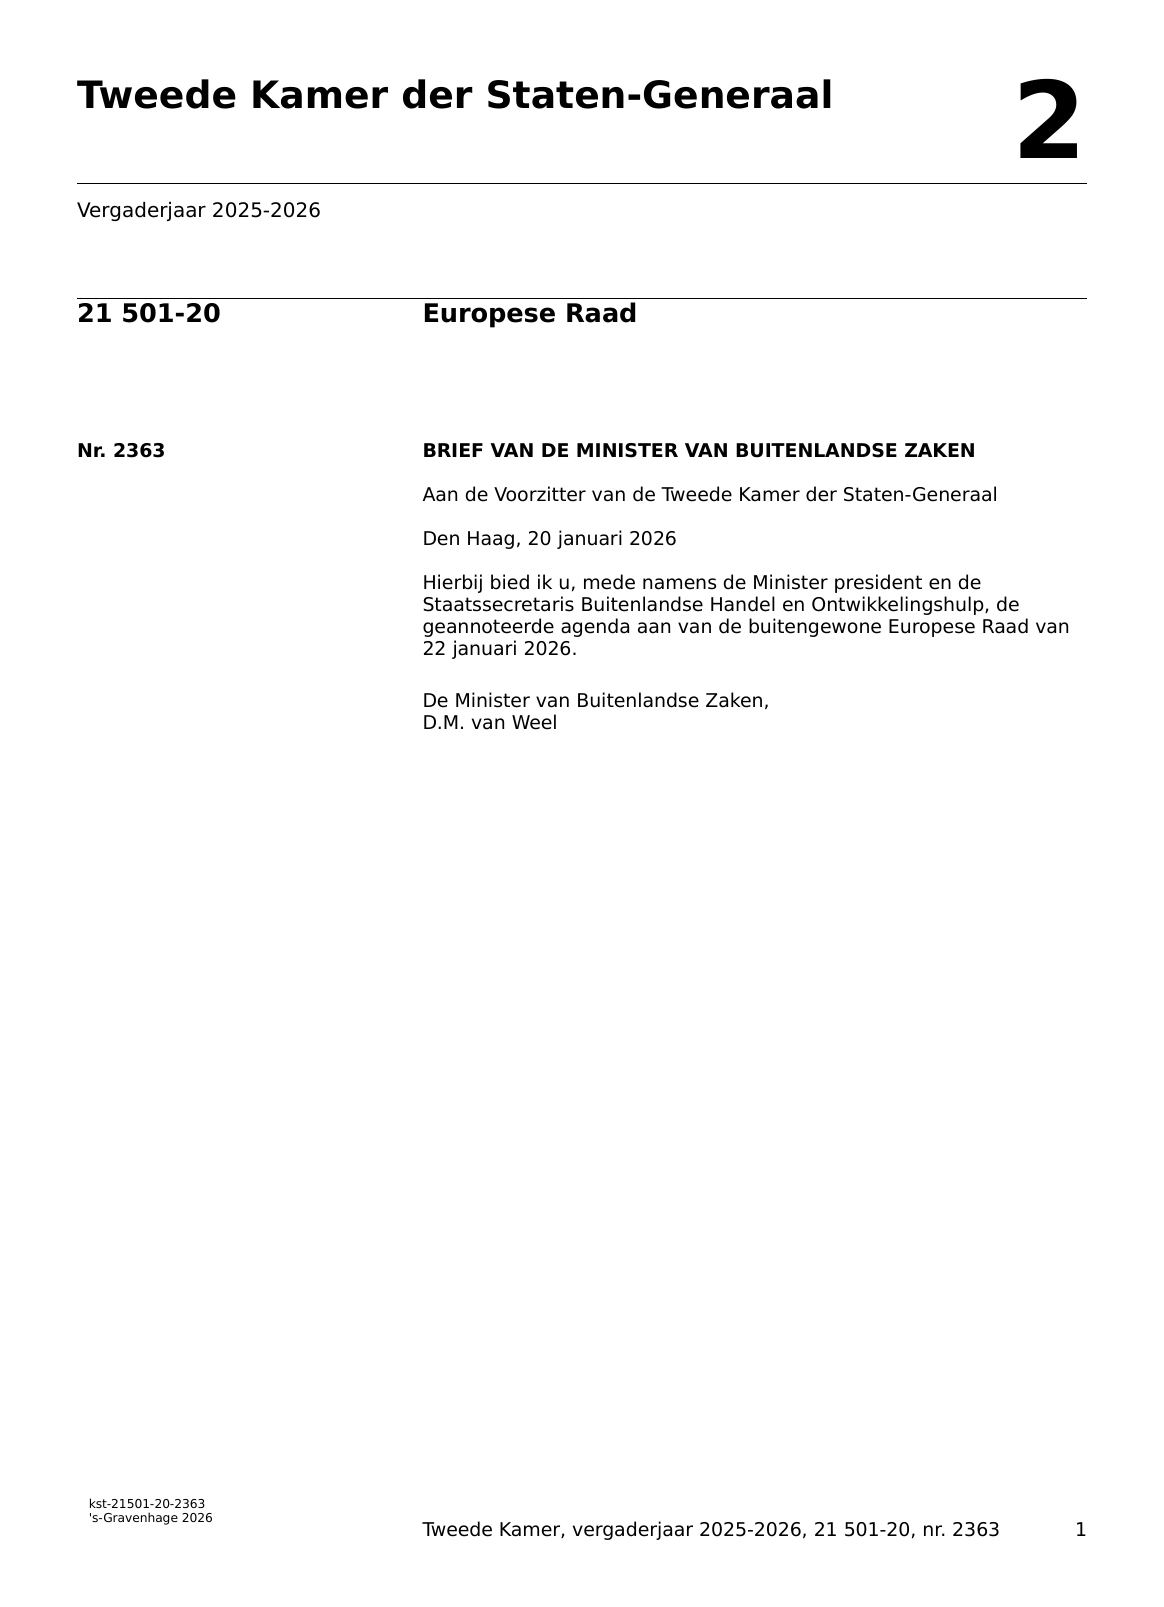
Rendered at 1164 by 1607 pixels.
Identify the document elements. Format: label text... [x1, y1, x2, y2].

subtitle Nr. 2363 BRIEF VAN DE MINISTER VAN BUITENLANDSE ZAKEN [77, 440, 1087, 462]
text Aan de Voorzitter van de Tweede Kamer der Staten-Generaal [422, 484, 1087, 506]
table_header 2 [886, 59, 1087, 183]
text 's-Gravenhage 2026 [88, 1511, 323, 1525]
text kst-21501-20-2363 [88, 1497, 323, 1511]
text Den Haag, 20 januari 2026 [422, 528, 1087, 550]
table_cell Vergaderjaar 2025-2026 [77, 184, 1087, 298]
table_header Tweede Kamer der Staten-Generaal [77, 59, 886, 183]
text Hierbij bied ik u, mede namens de Minister president en de Staatssecretaris Buitenlandse Handel en Ontwikkelingshulp, de geannoteerde agenda aan van de buitengewone Europese Raad van 22 januari 2026. [422, 572, 1087, 660]
text De Minister van Buitenlandse Zaken, D.M. van Weel [422, 690, 1087, 734]
subtitle 21 501-20 Europese Raad [77, 299, 1087, 329]
